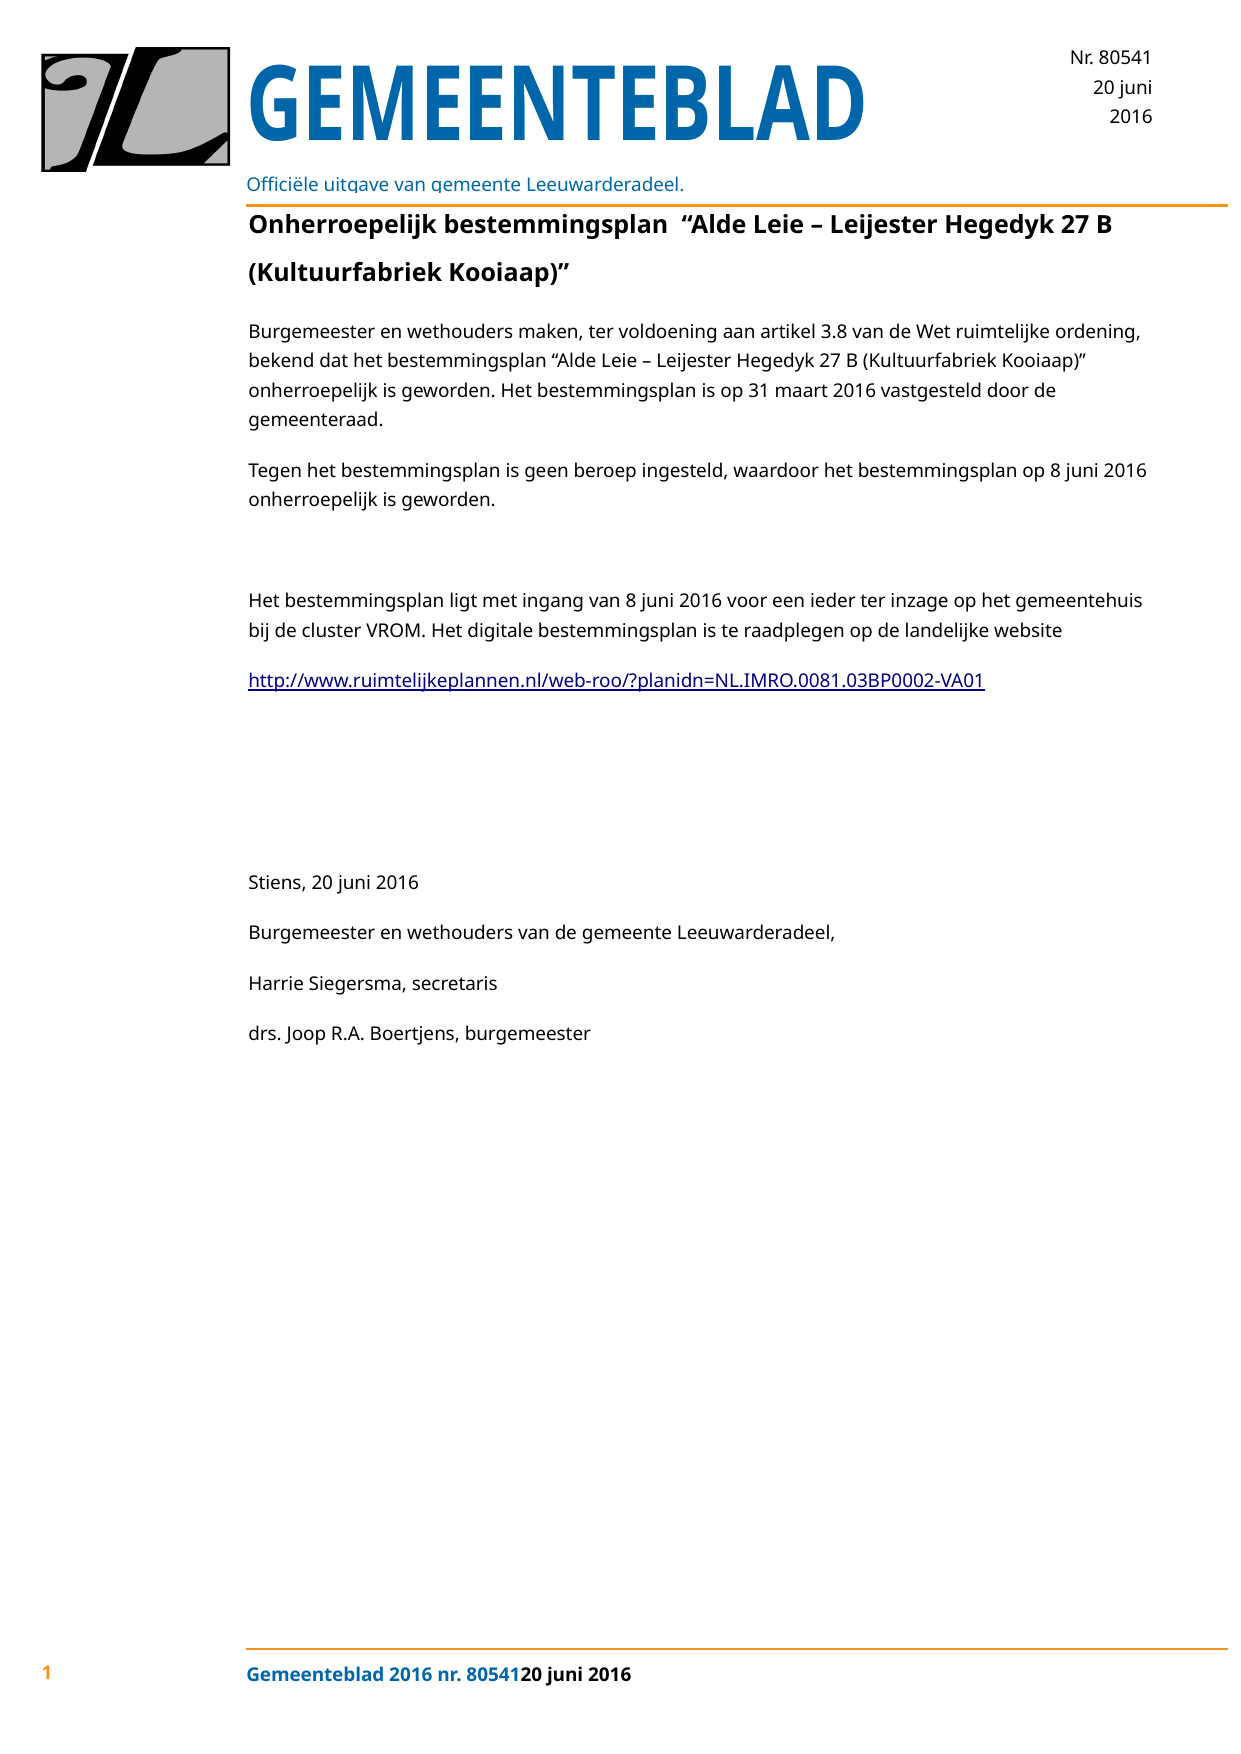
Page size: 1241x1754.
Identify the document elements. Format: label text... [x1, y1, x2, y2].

picture [41, 47, 231, 172]
text Burgemeester en wethouders maken, ter voldoening aan artikel 3.8 van de Wet ruimtelijke ordening, bekend dat het bestemmingsplan “Alde Leie – Leijester Hegedyk 27 B (Kultuurfabriek Kooiaap)” onherroepelijk is geworden. Het bestemmingsplan is op 31 maart 2016 vastgesteld door de gemeenteraad. [248, 318, 1152, 432]
text Burgemeester en wethouders van de gemeente Leeuwarderadeel, [248, 919, 1152, 945]
text Tegen het bestemmingsplan is geen beroep ingesteld, waardoor het bestemmingsplan op 8 juni 2016 onherroepelijk is geworden. [248, 457, 1152, 512]
text Stiens, 20 juni 2016 [248, 869, 1152, 895]
text drs. Joop R.A. Boertjens, burgemeester [248, 1020, 1152, 1046]
text http://www.ruimtelijkeplannen.nl/web-roo/?planidn=NL.IMRO.0081.03BP0002-VA01 [248, 667, 1152, 693]
text Het bestemmingsplan ligt met ingang van 8 juni 2016 voor een ieder ter inzage op het gemeentehuis bij de cluster VROM. Het digitale bestemmingsplan is te raadplegen op de landelijke website [248, 587, 1152, 643]
text Harrie Siegersma, secretaris [248, 970, 1152, 996]
text Onherroepelijk bestemmingsplan “Alde Leie – Leijester Hegedyk 27 B (Kultuurfabriek Kooiaap)” [248, 207, 1152, 288]
